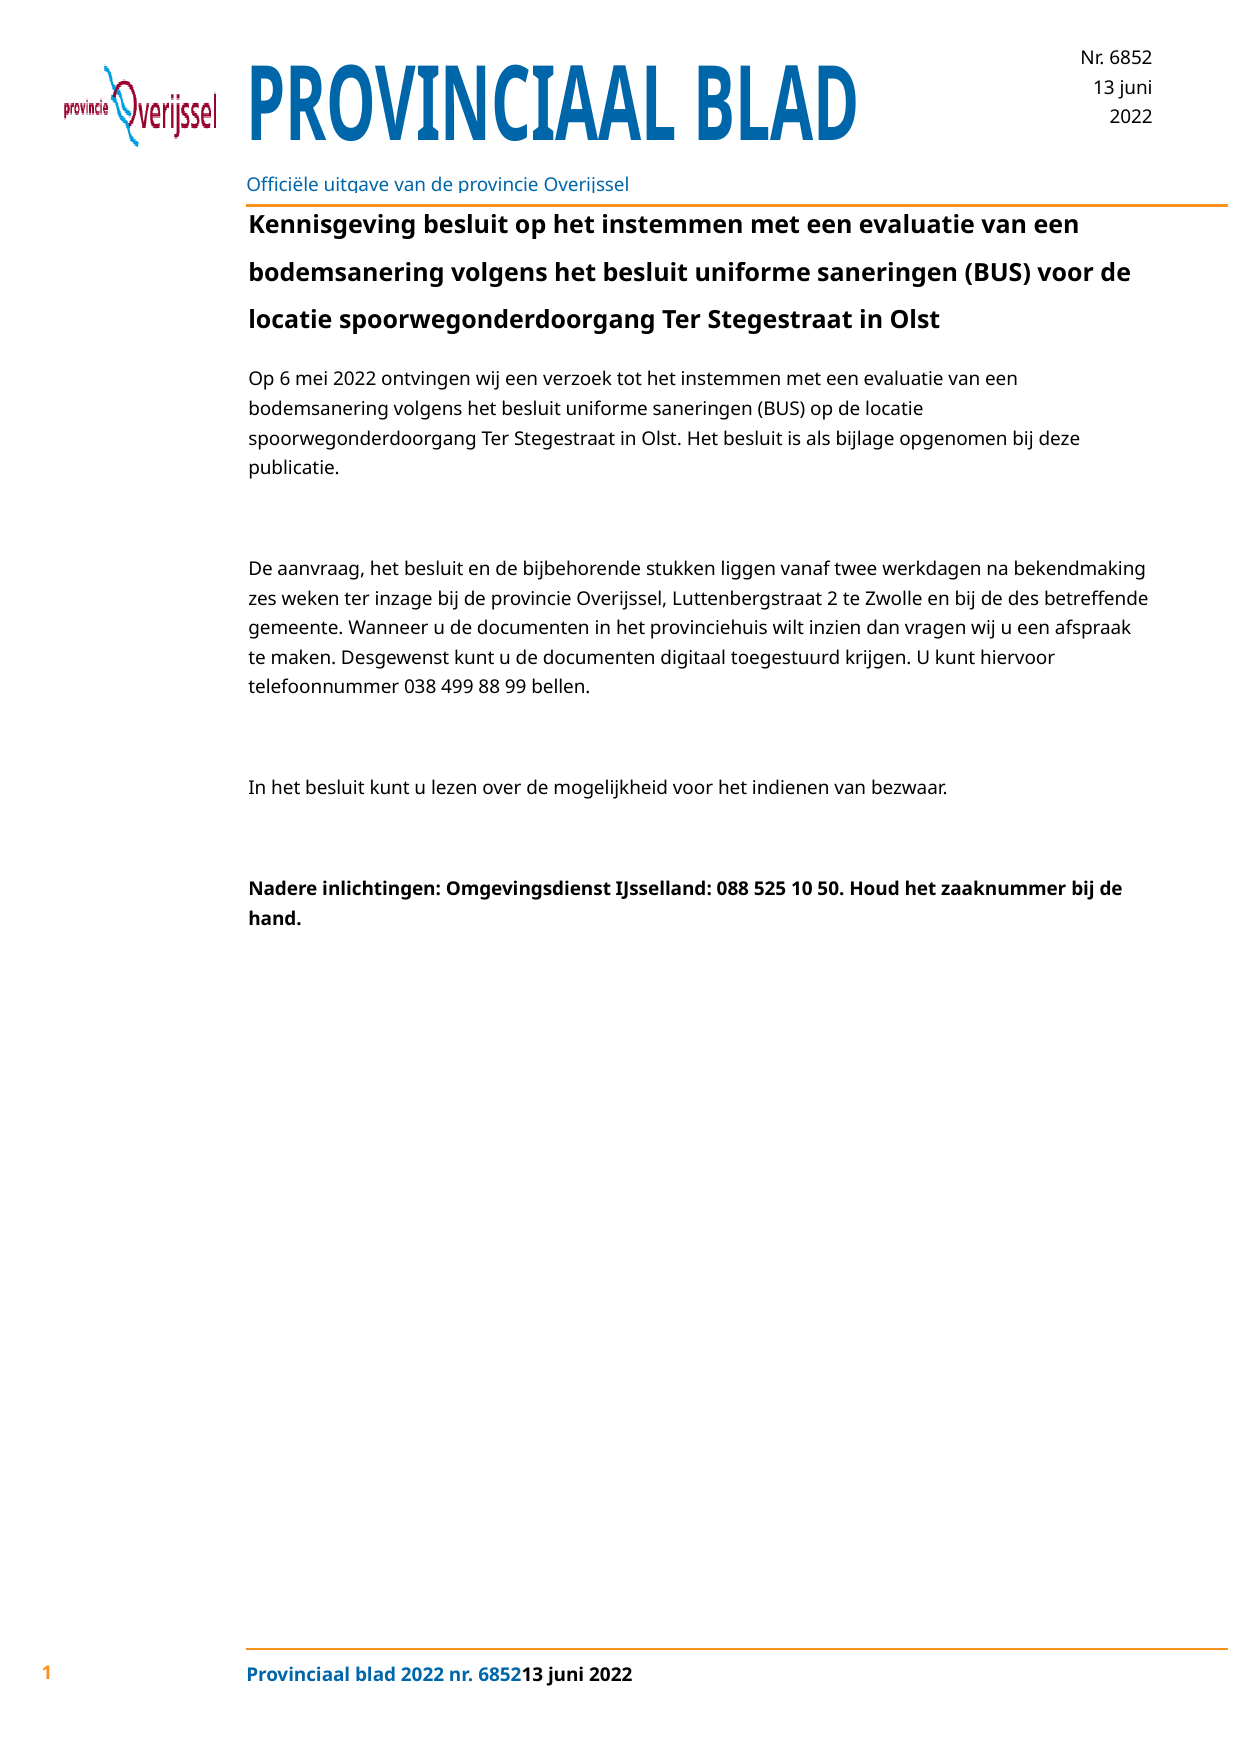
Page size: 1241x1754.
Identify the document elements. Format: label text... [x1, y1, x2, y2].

text Kennisgeving besluit op het instemmen met een evaluatie van een bodemsanering volgens het besluit uniforme saneringen (BUS) voor de locatie spoorwegonderdoorgang Ter Stegestraat in Olst [248, 207, 1152, 336]
text Op 6 mei 2022 ontvingen wij een verzoek tot het instemmen met een evaluatie van een bodemsanering volgens het besluit uniforme saneringen (BUS) op de locatie spoorwegonderdoorgang Ter Stegestraat in Olst. Het besluit is als bijlage opgenomen bij deze publicatie. [248, 366, 1152, 480]
text Nadere inlichtingen: Omgevingsdienst IJsselland: 088 525 10 50. Houd het zaaknummer bij de hand. [248, 875, 1152, 930]
text De aanvraag, het besluit en de bijbehorende stukken liggen vanaf twee werkdagen na bekendmaking zes weken ter inzage bij de provincie Overijssel, Luttenbergstraat 2 te Zwolle en bij de des betreffende gemeente. Wanneer u de documenten in het provinciehuis wilt inzien dan vragen wij u een afspraak te maken. Desgewenst kunt u de documenten digitaal toegestuurd krijgen. U kunt hiervoor telefoonnummer 038 499 88 99 bellen. [248, 555, 1152, 699]
picture [41, 47, 231, 172]
text In het besluit kunt u lezen over de mogelijkheid voor het indienen van bezwaar. [248, 774, 1152, 800]
